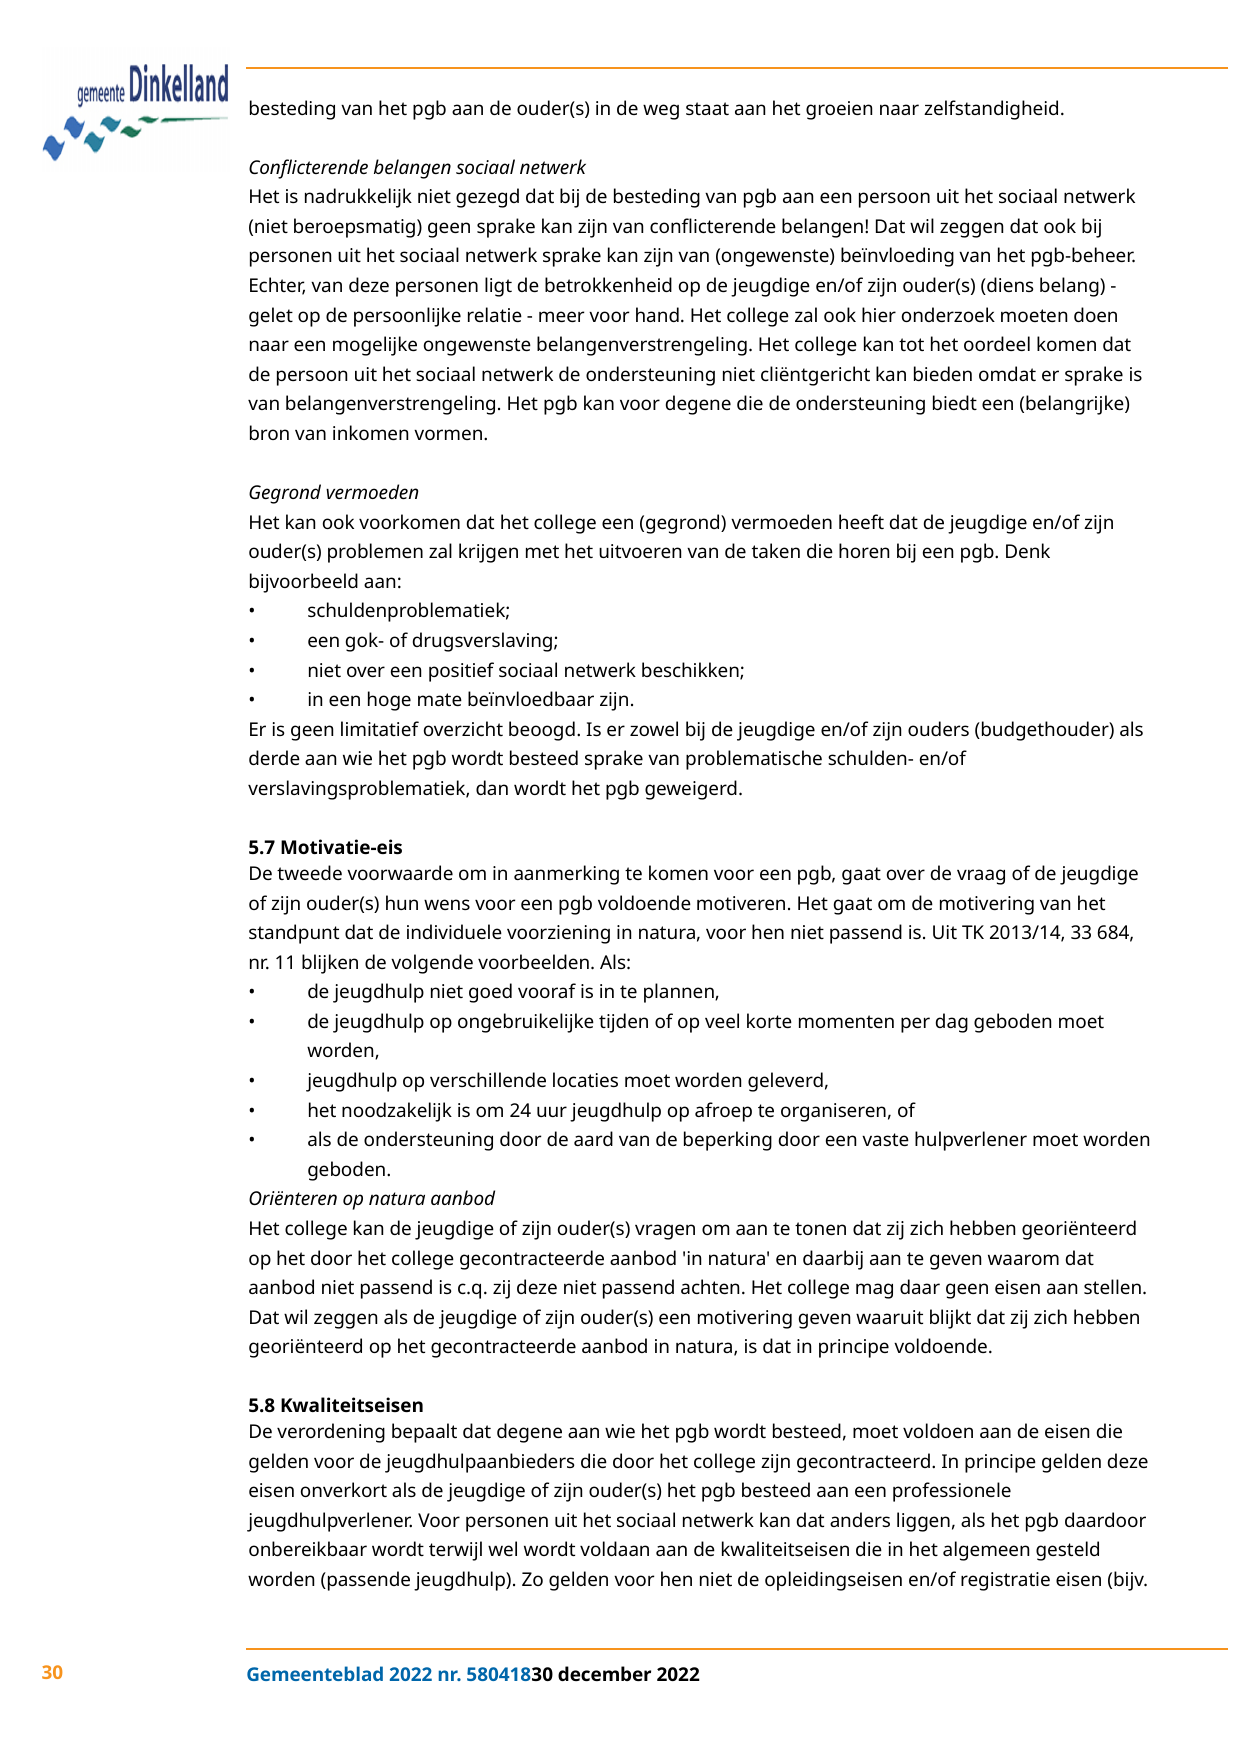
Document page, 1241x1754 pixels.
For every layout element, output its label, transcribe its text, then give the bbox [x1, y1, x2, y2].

text Het kan ook voorkomen dat het college een (gegrond) vermoeden heeft dat de jeugdige en/of zijn ouder(s) problemen zal krijgen met het uitvoeren van de taken die horen bij een pgb. Denk bijvoorbeeld aan: [248, 509, 1152, 594]
text Oriënteren op natura aanbod [248, 1186, 1152, 1211]
text Conflicterende belangen sociaal netwerk [248, 154, 1152, 180]
text Er is geen limitatief overzicht beoogd. Is er zowel bij de jeugdige en/of zijn ouders (budgethouder) als derde aan wie het pgb wordt besteed sprake van problematische schulden- en/of verslavingsproblematiek, dan wordt het pgb geweigerd. [248, 716, 1152, 801]
text 5.8 Kwaliteitseisen [248, 1393, 1152, 1418]
list de jeugdhulp op ongebruikelijke tijden of op veel korte momenten per dag geboden moet worden, [248, 1008, 1152, 1063]
text De verordening bepaalt dat degene aan wie het pgb wordt besteed, moet voldoen aan de eisen die gelden voor de jeugdhulpaanbieders die door het college zijn gecontracteerd. In principe gelden deze eisen onverkort als de jeugdige of zijn ouder(s) het pgb besteed aan een professionele jeugdhulpverlener. Voor personen uit het sociaal netwerk kan dat anders liggen, als het pgb daardoor onbereikbaar wordt terwijl wel wordt voldaan aan de kwaliteitseisen die in het algemeen gesteld worden (passende jeugdhulp). Zo gelden voor hen niet de opleidingseisen en/of registratie eisen (bijv. [248, 1418, 1152, 1592]
text besteding van het pgb aan de ouder(s) in de weg staat aan het groeien naar zelfstandigheid. [248, 95, 1152, 121]
text Het college kan de jeugdige of zijn ouder(s) vragen om aan te tonen dat zij zich hebben georiënteerd op het door het college gecontracteerde aanbod 'in natura' en daarbij aan te geven waarom dat aanbod niet passend is c.q. zij deze niet passend achten. Het college mag daar geen eisen aan stellen. Dat wil zeggen als de jeugdige of zijn ouder(s) een motivering geven waaruit blijkt dat zij zich hebben georiënteerd op het gecontracteerde aanbod in natura, is dat in principe voldoende. [248, 1215, 1152, 1359]
text De tweede voorwaarde om in aanmerking te komen voor een pgb, gaat over de vraag of de jeugdige of zijn ouder(s) hun wens voor een pgb voldoende motiveren. Het gaat om de motivering van het standpunt dat de individuele voorziening in natura, voor hen niet passend is. Uit TK 2013/14, 33 684, nr. 11 blijken de volgende voorbeelden. Als: [248, 860, 1152, 974]
list als de ondersteuning door de aard van de beperking door een vaste hulpverlener moet worden geboden. [248, 1126, 1152, 1182]
list een gok- of drugsverslaving; [248, 627, 1152, 653]
list niet over een positief sociaal netwerk beschikken; [248, 657, 1152, 683]
list jeugdhulp op verschillende locaties moet worden geleverd, [248, 1067, 1152, 1093]
text Gegrond vermoeden [248, 479, 1152, 505]
list het noodzakelijk is om 24 uur jeugdhulp op afroep te organiseren, of [248, 1097, 1152, 1122]
list in een hoge mate beïnvloedbaar zijn. [248, 686, 1152, 712]
picture [41, 47, 231, 172]
list schuldenproblematiek; [248, 598, 1152, 623]
text Het is nadrukkelijk niet gezegd dat bij de besteding van pgb aan een persoon uit het sociaal netwerk (niet beroepsmatig) geen sprake kan zijn van conflicterende belangen! Dat wil zeggen dat ook bij personen uit het sociaal netwerk sprake kan zijn van (ongewenste) beïnvloeding van het pgb-beheer. Echter, van deze personen ligt de betrokkenheid op de jeugdige en/of zijn ouder(s) (diens belang) - gelet op de persoonlijke relatie - meer voor hand. Het college zal ook hier onderzoek moeten doen naar een mogelijke ongewenste belangenverstrengeling. Het college kan tot het oordeel komen dat de persoon uit het sociaal netwerk de ondersteuning niet cliëntgericht kan bieden omdat er sprake is van belangenverstrengeling. Het pgb kan voor degene die de ondersteuning biedt een (belangrijke) bron van inkomen vormen. [248, 183, 1152, 446]
list de jeugdhulp niet goed vooraf is in te plannen, [248, 978, 1152, 1004]
text 5.7 Motivatie-eis [248, 834, 1152, 860]
